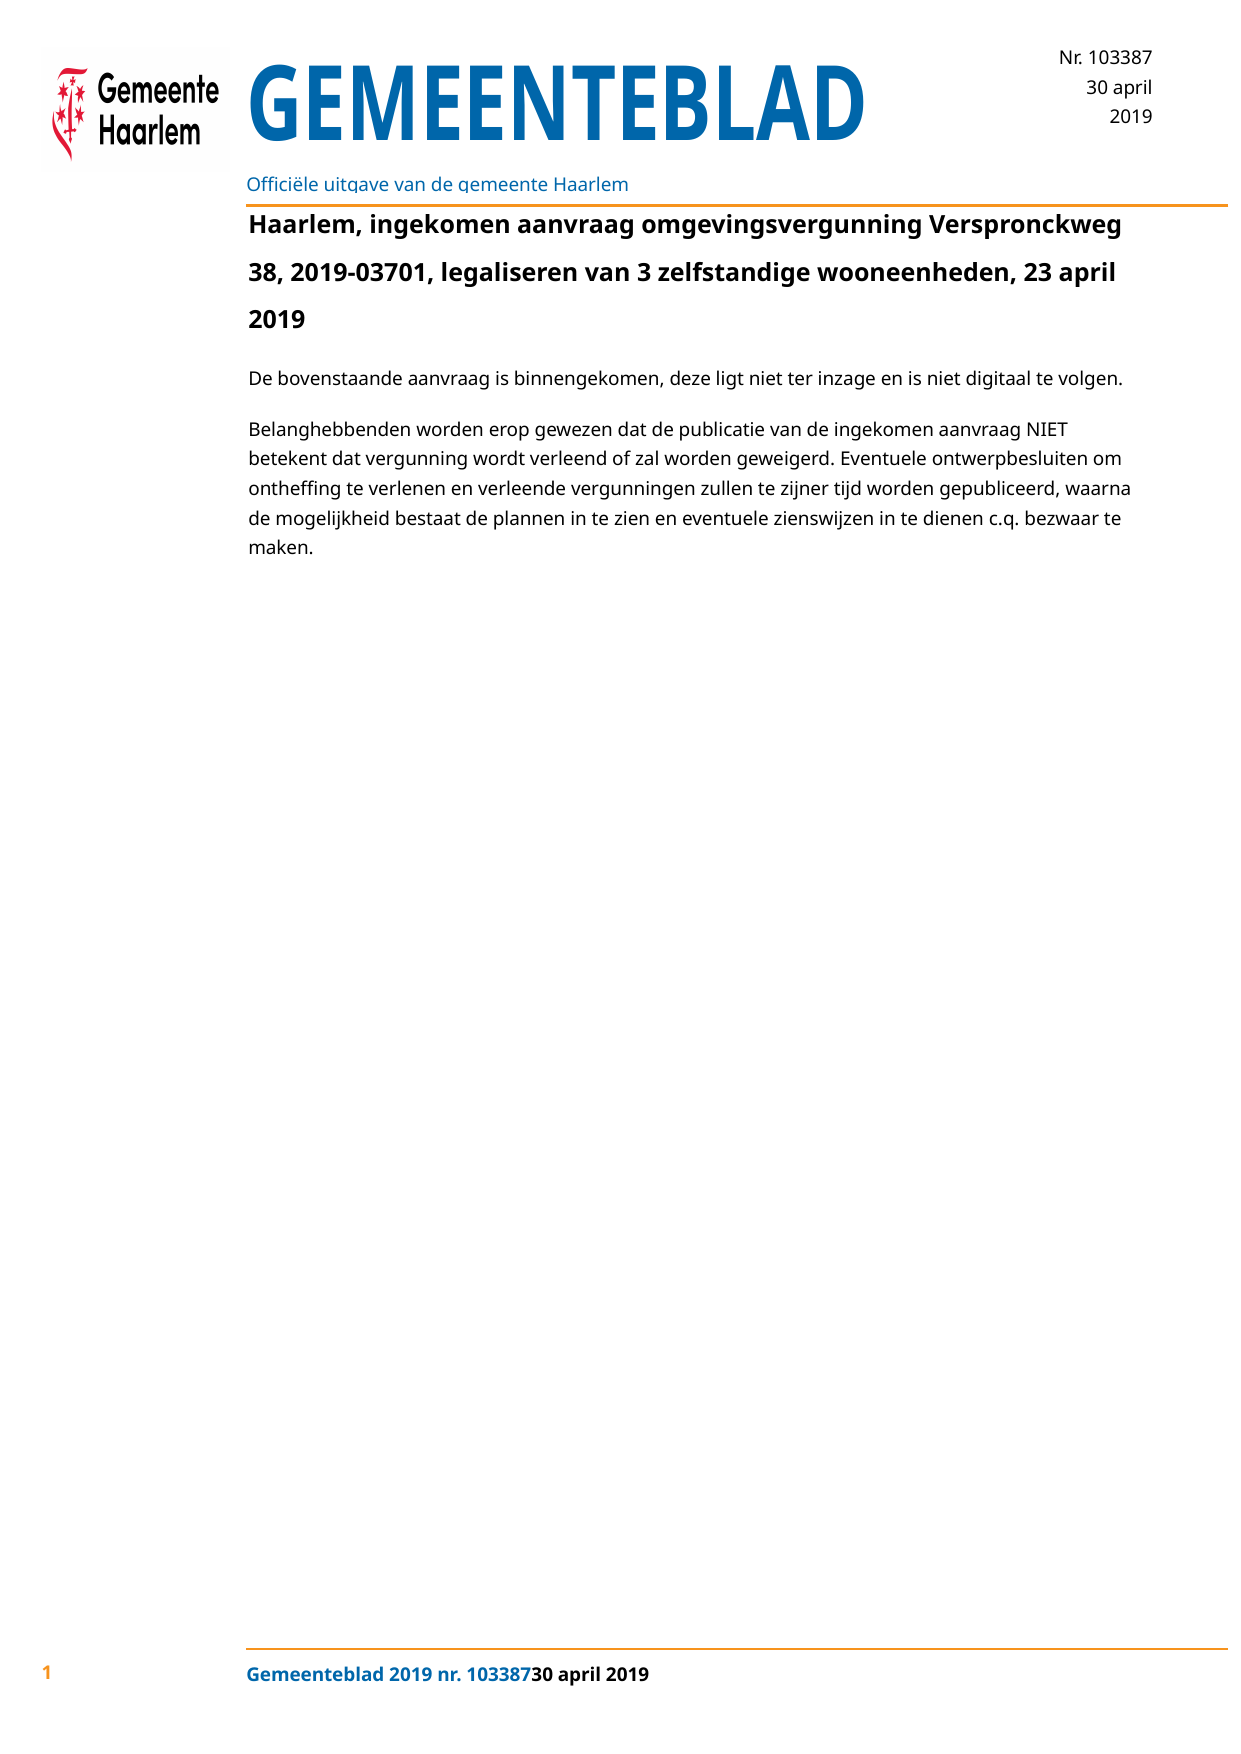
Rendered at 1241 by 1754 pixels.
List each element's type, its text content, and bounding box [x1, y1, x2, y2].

text De bovenstaande aanvraag is binnengekomen, deze ligt niet ter inzage en is niet digitaal te volgen. [248, 366, 1152, 391]
text Belanghebbenden worden erop gewezen dat de publicatie van de ingekomen aanvraag NIET betekent dat vergunning wordt verleend of zal worden geweigerd. Eventuele ontwerpbesluiten om ontheffing te verlenen en verleende vergunningen zullen te zijner tijd worden gepubliceerd, waarna de mogelijkheid bestaat de plannen in te zien en eventuele zienswijzen in te dienen c.q. bezwaar te maken. [248, 416, 1152, 560]
text Haarlem, ingekomen aanvraag omgevingsvergunning Verspronckweg 38, 2019-03701, legaliseren van 3 zelfstandige wooneenheden, 23 april 2019 [248, 207, 1152, 336]
picture [41, 47, 231, 172]
